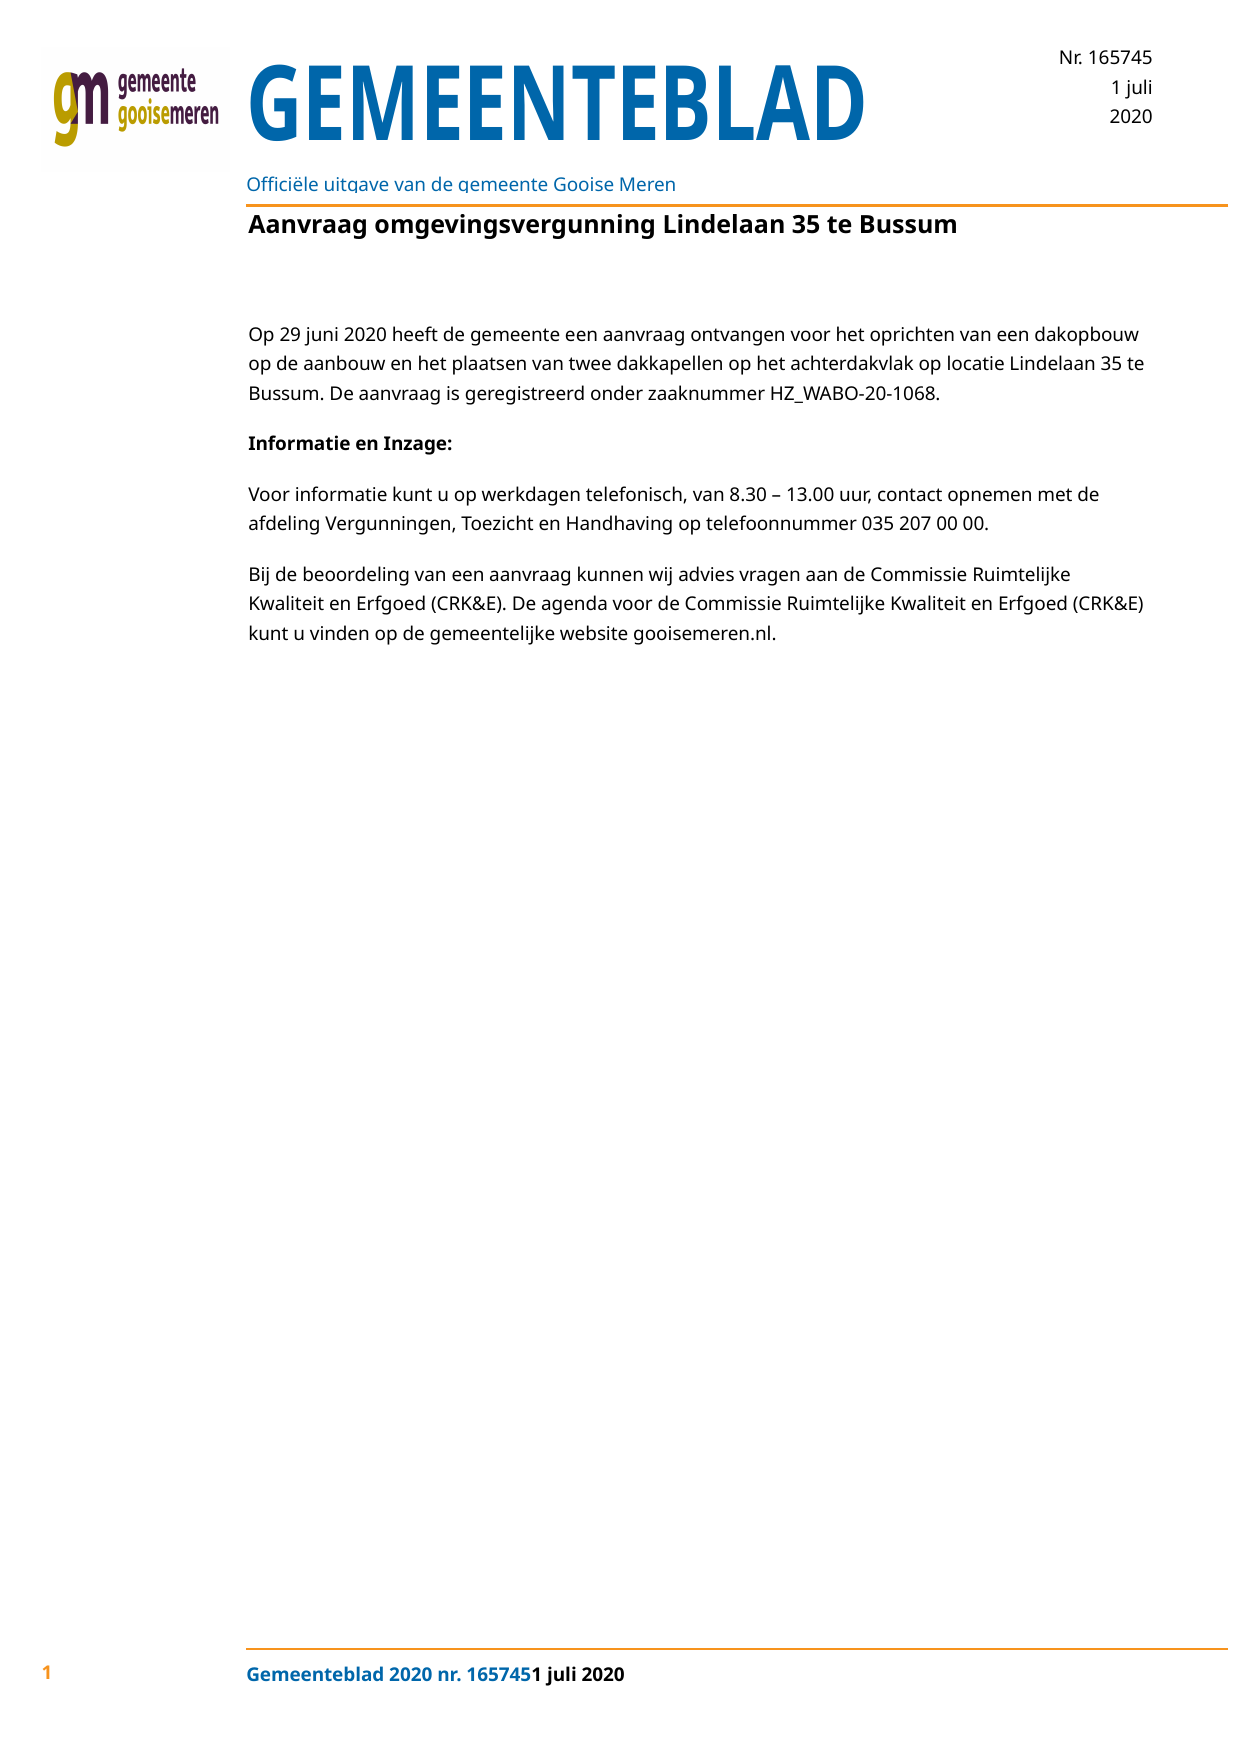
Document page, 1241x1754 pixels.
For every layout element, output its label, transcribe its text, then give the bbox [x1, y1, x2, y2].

picture [41, 47, 231, 172]
text Informatie en Inzage: [248, 430, 1152, 456]
text Op 29 juni 2020 heeft de gemeente een aanvraag ontvangen voor het oprichten van een dakopbouw op de aanbouw en het plaatsen van twee dakkapellen op het achterdakvlak op locatie Lindelaan 35 te Bussum. De aanvraag is geregistreerd onder zaaknummer HZ_WABO-20-1068. [248, 321, 1152, 406]
text Aanvraag omgevingsvergunning Lindelaan 35 te Bussum [248, 207, 1152, 241]
text Bij de beoordeling van een aanvraag kunnen wij advies vragen aan de Commissie Ruimtelijke Kwaliteit en Erfgoed (CRK&E). De agenda voor de Commissie Ruimtelijke Kwaliteit en Erfgoed (CRK&E) kunt u vinden op de gemeentelijke website gooisemeren.nl. [248, 561, 1152, 646]
text Voor informatie kunt u op werkdagen telefonisch, van 8.30 – 13.00 uur, contact opnemen met de afdeling Vergunningen, Toezicht en Handhaving op telefoonnummer 035 207 00 00. [248, 481, 1152, 536]
